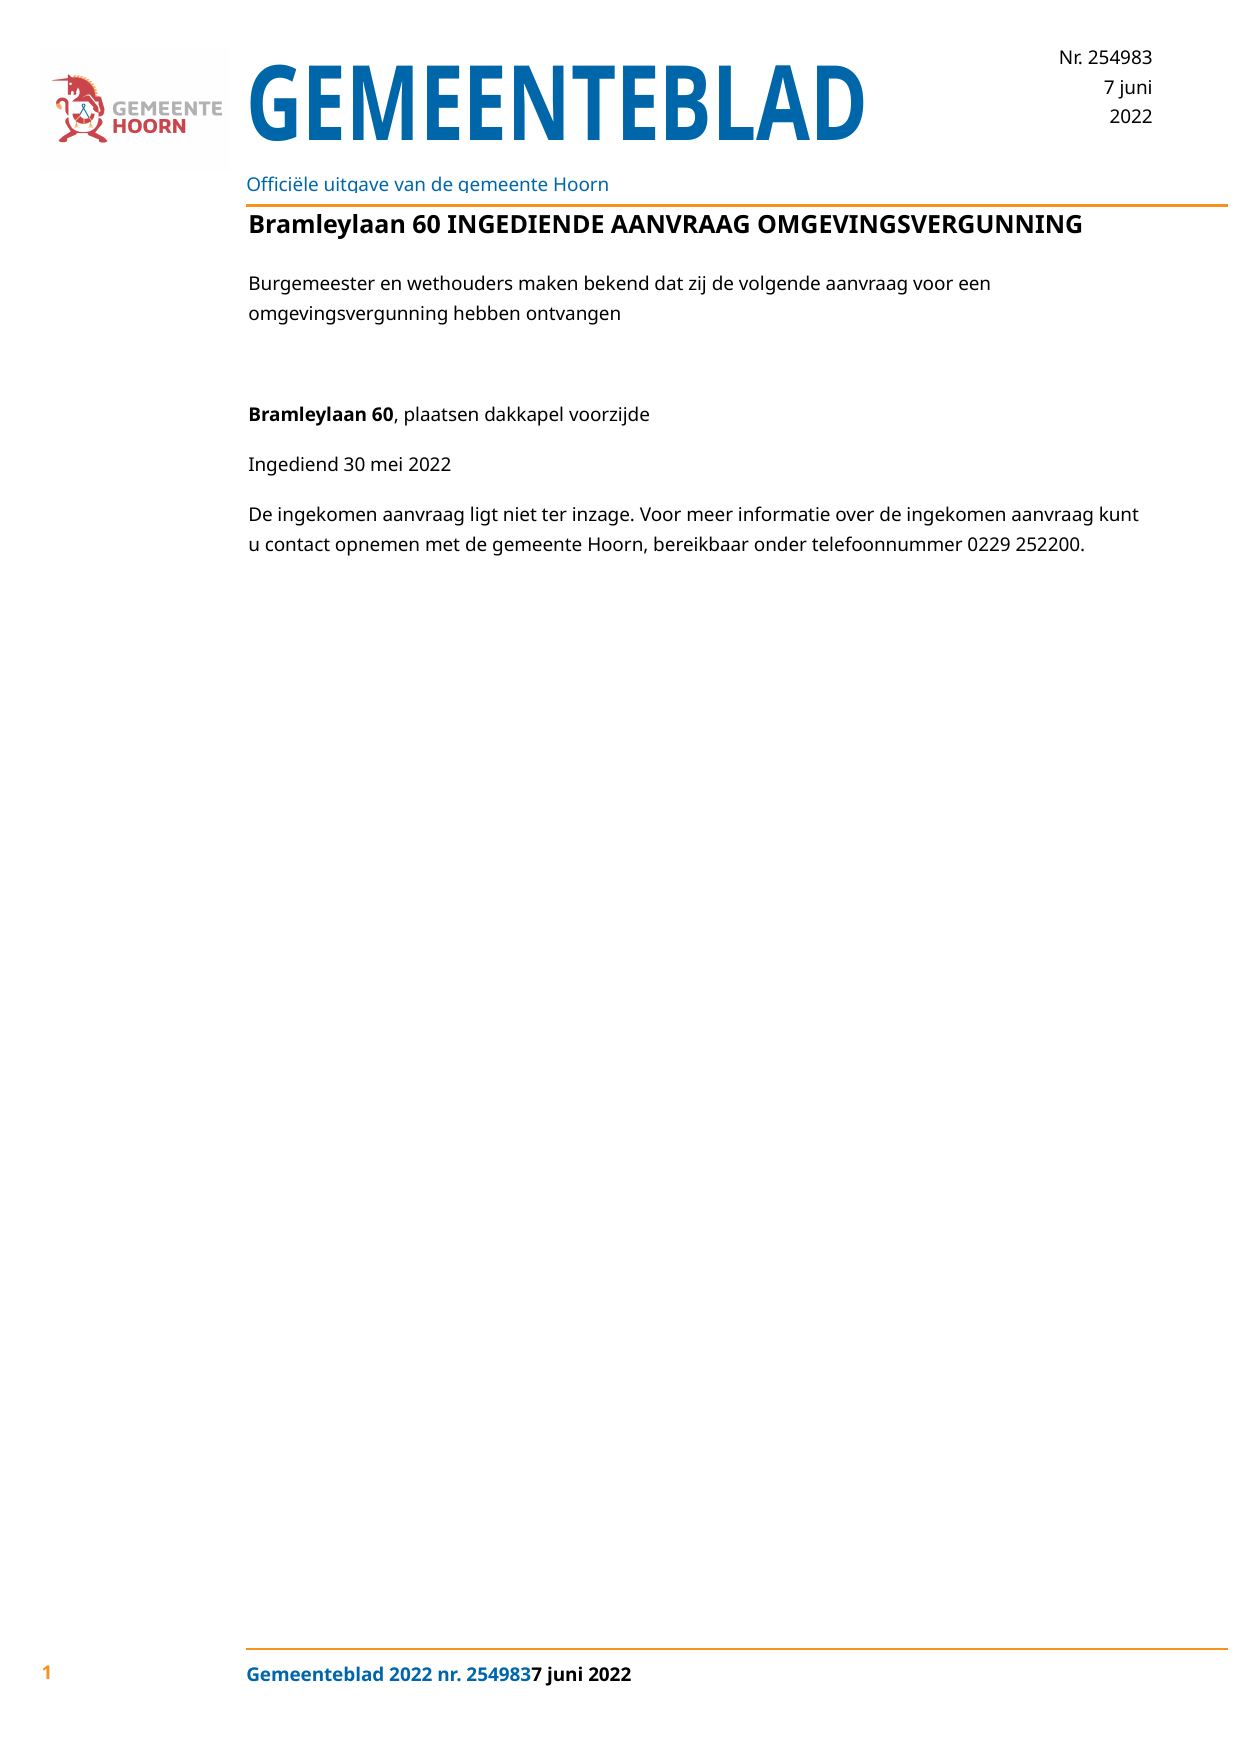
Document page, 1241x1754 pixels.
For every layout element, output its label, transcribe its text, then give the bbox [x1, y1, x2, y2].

text Bramleylaan 60, plaatsen dakkapel voorzijde [248, 401, 1152, 426]
text Burgemeester en wethouders maken bekend dat zij de volgende aanvraag voor een omgevingsvergunning hebben ontvangen [248, 270, 1152, 326]
text Ingediend 30 mei 2022 [248, 451, 1152, 477]
text Bramleylaan 60 INGEDIENDE AANVRAAG OMGEVINGSVERGUNNING [248, 207, 1152, 241]
picture [41, 47, 231, 172]
text De ingekomen aanvraag ligt niet ter inzage. Voor meer informatie over de ingekomen aanvraag kunt u contact opnemen met de gemeente Hoorn, bereikbaar onder telefoonnummer 0229 252200. [248, 502, 1152, 557]
